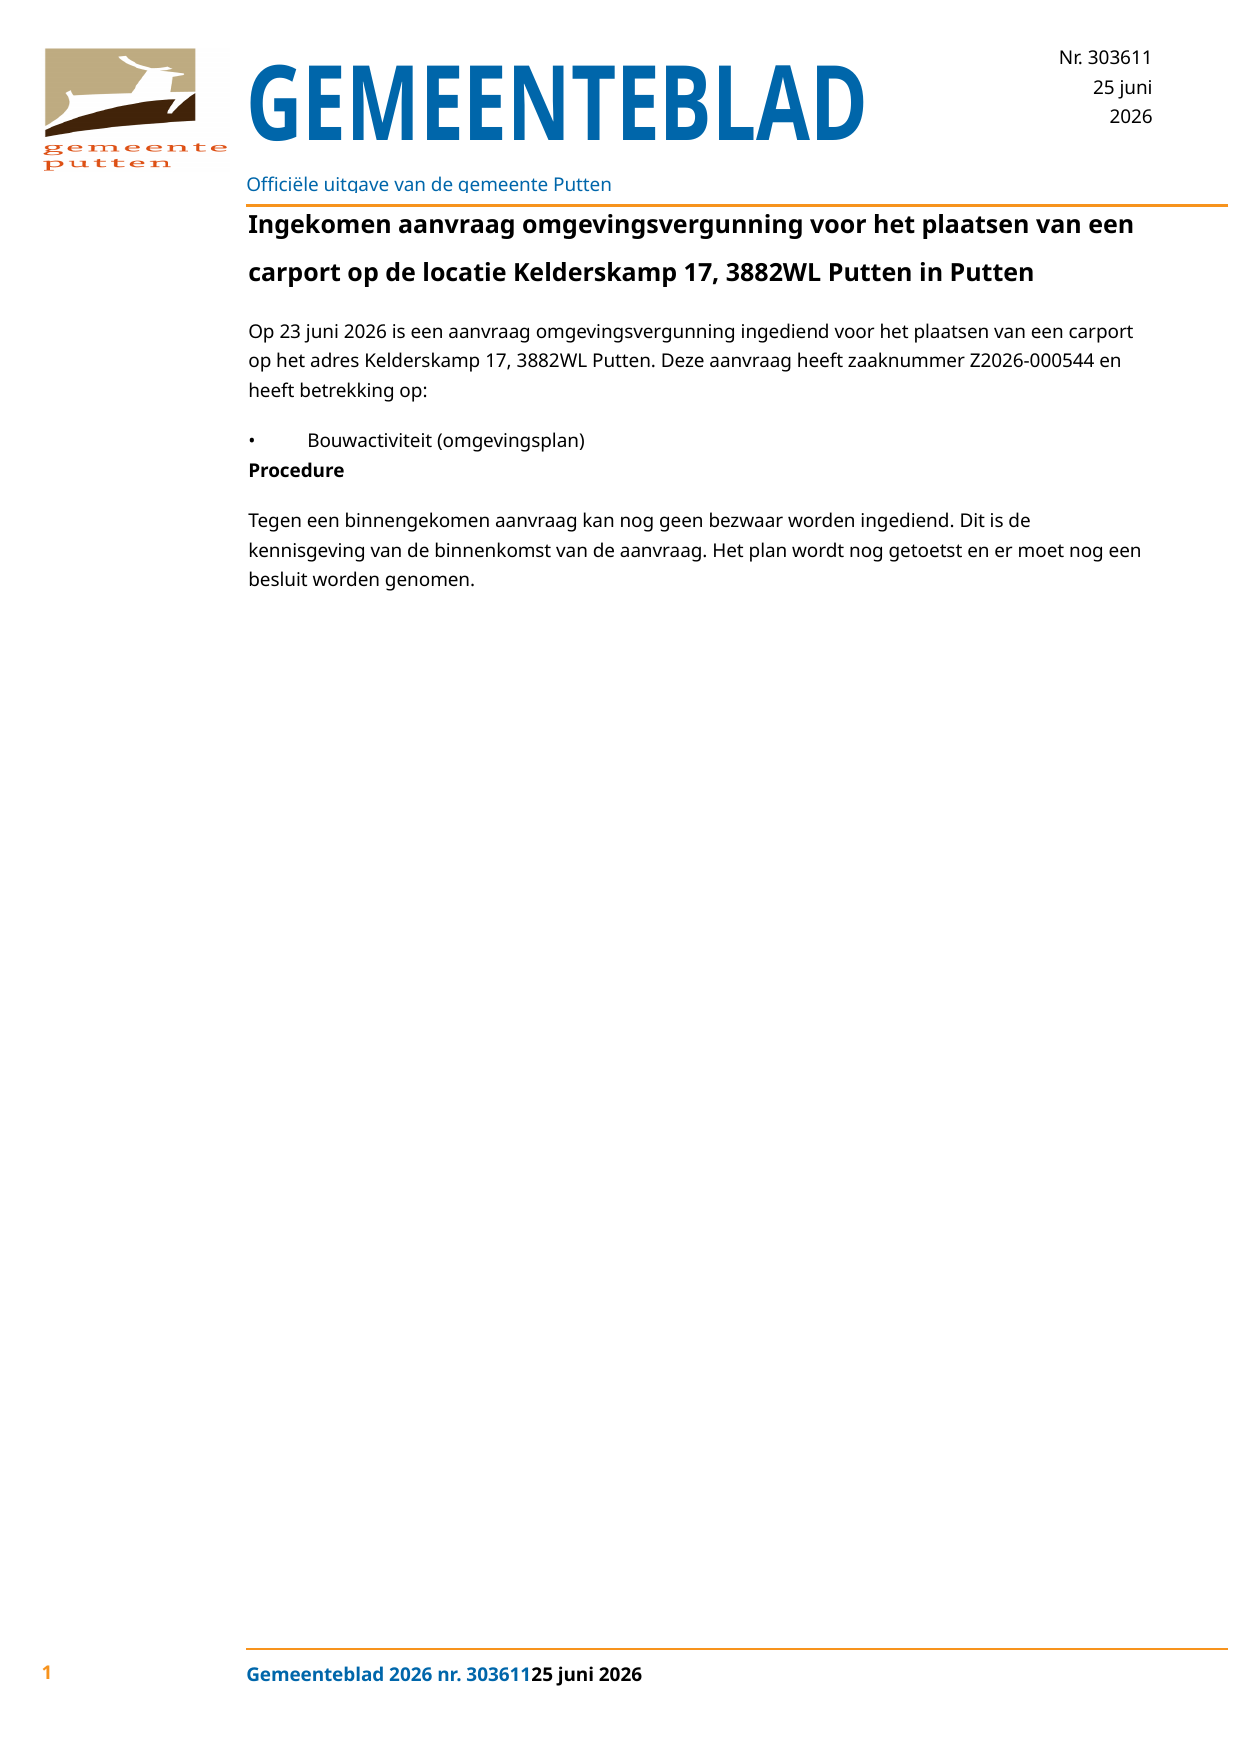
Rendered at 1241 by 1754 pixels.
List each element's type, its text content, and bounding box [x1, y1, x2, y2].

list Bouwactiviteit (omgevingsplan) [248, 427, 1152, 453]
text Op 23 juni 2026 is een aanvraag omgevingsvergunning ingediend voor het plaatsen van een carport op het adres Kelderskamp 17, 3882WL Putten. Deze aanvraag heeft zaaknummer Z2026-000544 en heeft betrekking op: [248, 318, 1152, 403]
text Ingekomen aanvraag omgevingsvergunning voor het plaatsen van een carport op de locatie Kelderskamp 17, 3882WL Putten in Putten [248, 207, 1152, 288]
text Procedure [248, 457, 1152, 483]
picture [41, 47, 231, 172]
text Tegen een binnengekomen aanvraag kan nog geen bezwaar worden ingediend. Dit is de kennisgeving van de binnenkomst van de aanvraag. Het plan wordt nog getoetst en er moet nog een besluit worden genomen. [248, 507, 1152, 592]
